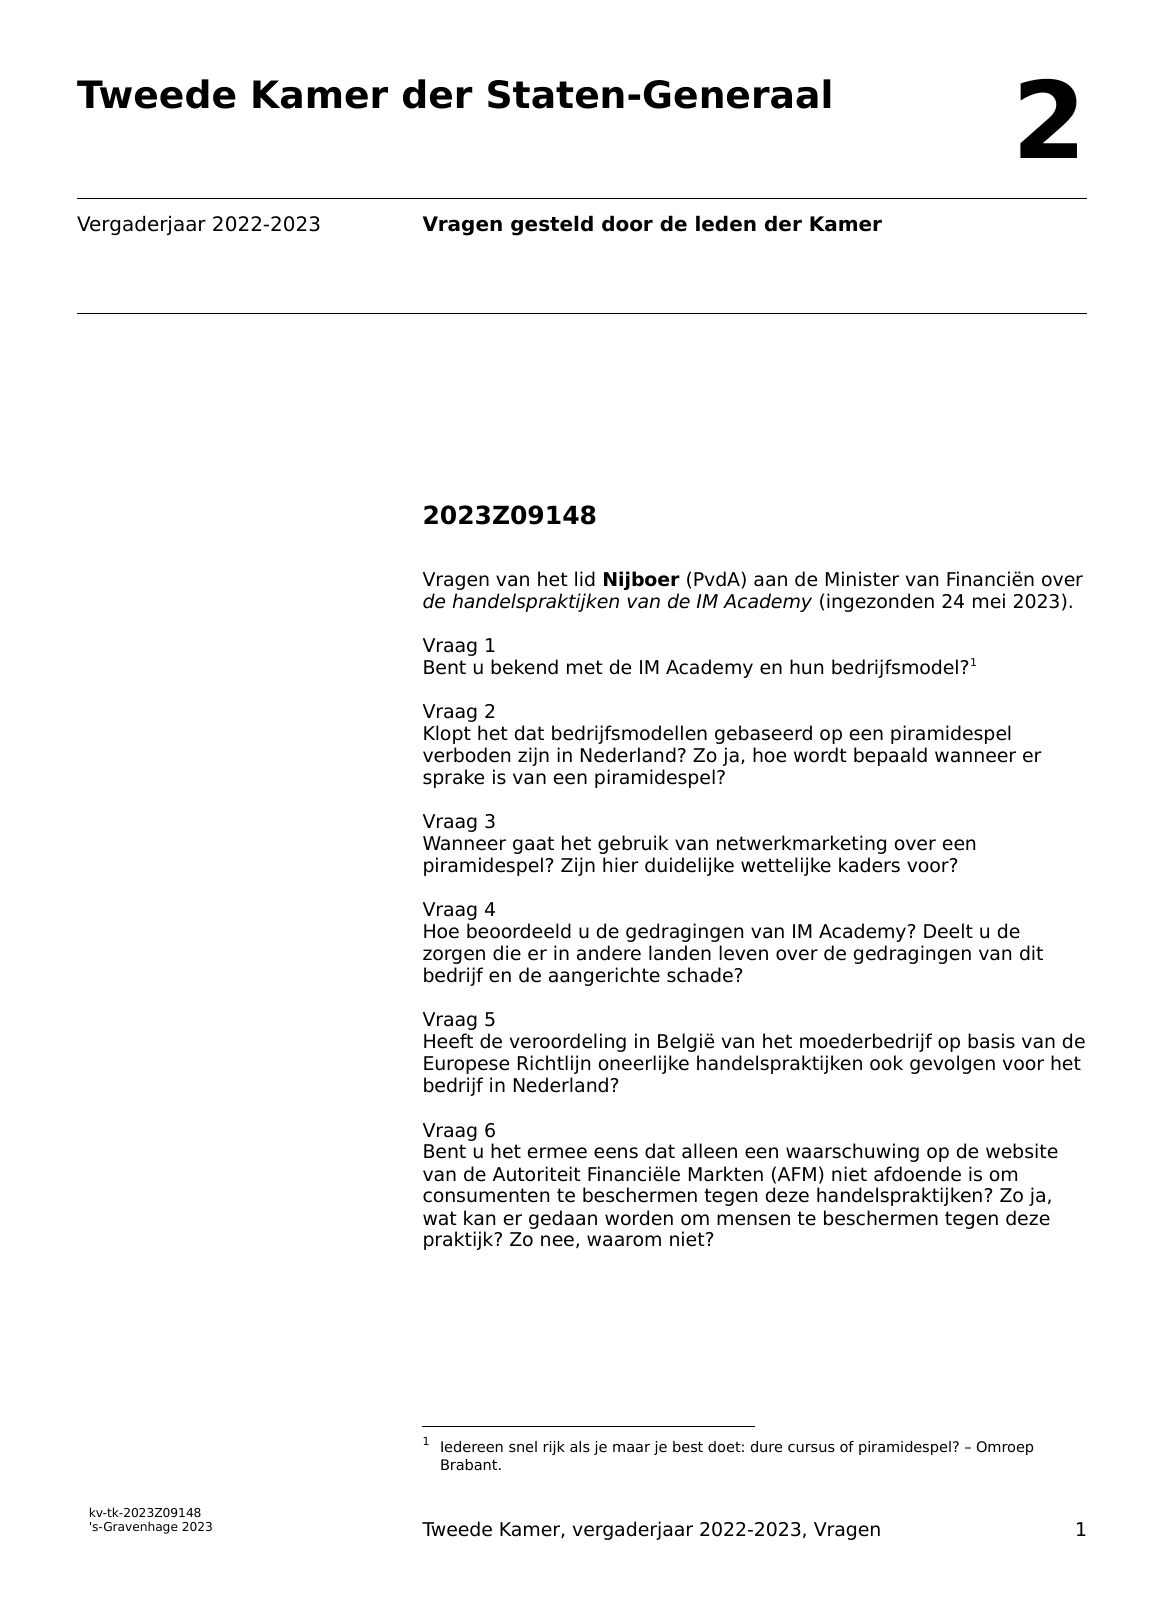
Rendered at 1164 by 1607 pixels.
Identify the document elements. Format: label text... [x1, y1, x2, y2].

table_header 2 [886, 59, 1087, 198]
text Heeft de veroordeling in België van het moederbedrijf op basis van de Europese Richtlijn oneerlijke handelspraktijken ook gevolgen voor het bedrijf in Nederland? [422, 1031, 1087, 1097]
text Wanneer gaat het gebruik van netwerkmarketing over een piramidespel? Zijn hier duidelijke wettelijke kaders voor? [422, 833, 1087, 877]
text 's-Gravenhage 2023 [88, 1520, 323, 1534]
table_cell Vergaderjaar 2022-2023 [77, 199, 422, 313]
text Vraag 6 [422, 1119, 1087, 1141]
text kv-tk-2023Z09148 [88, 1506, 323, 1520]
text Vraag 5 [422, 1009, 1087, 1031]
text Vraag 2 [422, 701, 1087, 723]
table_cell Vragen gesteld door de leden der Kamer [422, 199, 1087, 313]
text Iedereen snel rijk als je maar je best doet: dure cursus of piramidespel? – Omroep Brabant. [422, 1435, 1087, 1474]
text Vragen van het lid Nijboer (PvdA) aan de Minister van Financiën over de handelspraktijken van de IM Academy (ingezonden 24 mei 2023). [422, 569, 1087, 613]
text Vraag 4 [422, 899, 1087, 921]
text Bent u bekend met de IM Academy en hun bedrijfsmodel? [422, 657, 1087, 679]
text Bent u het ermee eens dat alleen een waarschuwing op de website van de Autoriteit Financiële Markten (AFM) niet afdoende is om consumenten te beschermen tegen deze handelspraktijken? Zo ja, wat kan er gedaan worden om mensen te beschermen tegen deze praktijk? Zo nee, waarom niet? [422, 1141, 1087, 1251]
text Hoe beoordeeld u de gedragingen van IM Academy? Deelt u de zorgen die er in andere landen leven over de gedragingen van dit bedrijf en de aangerichte schade? [422, 921, 1087, 987]
text Vraag 3 [422, 811, 1087, 833]
table_header Tweede Kamer der Staten-Generaal [77, 59, 886, 198]
text Vraag 1 [422, 635, 1087, 657]
text Klopt het dat bedrijfsmodellen gebaseerd op een piramidespel verboden zijn in Nederland? Zo ja, hoe wordt bepaald wanneer er sprake is van een piramidespel? [422, 723, 1087, 789]
text 2023Z09148 [422, 501, 1087, 531]
